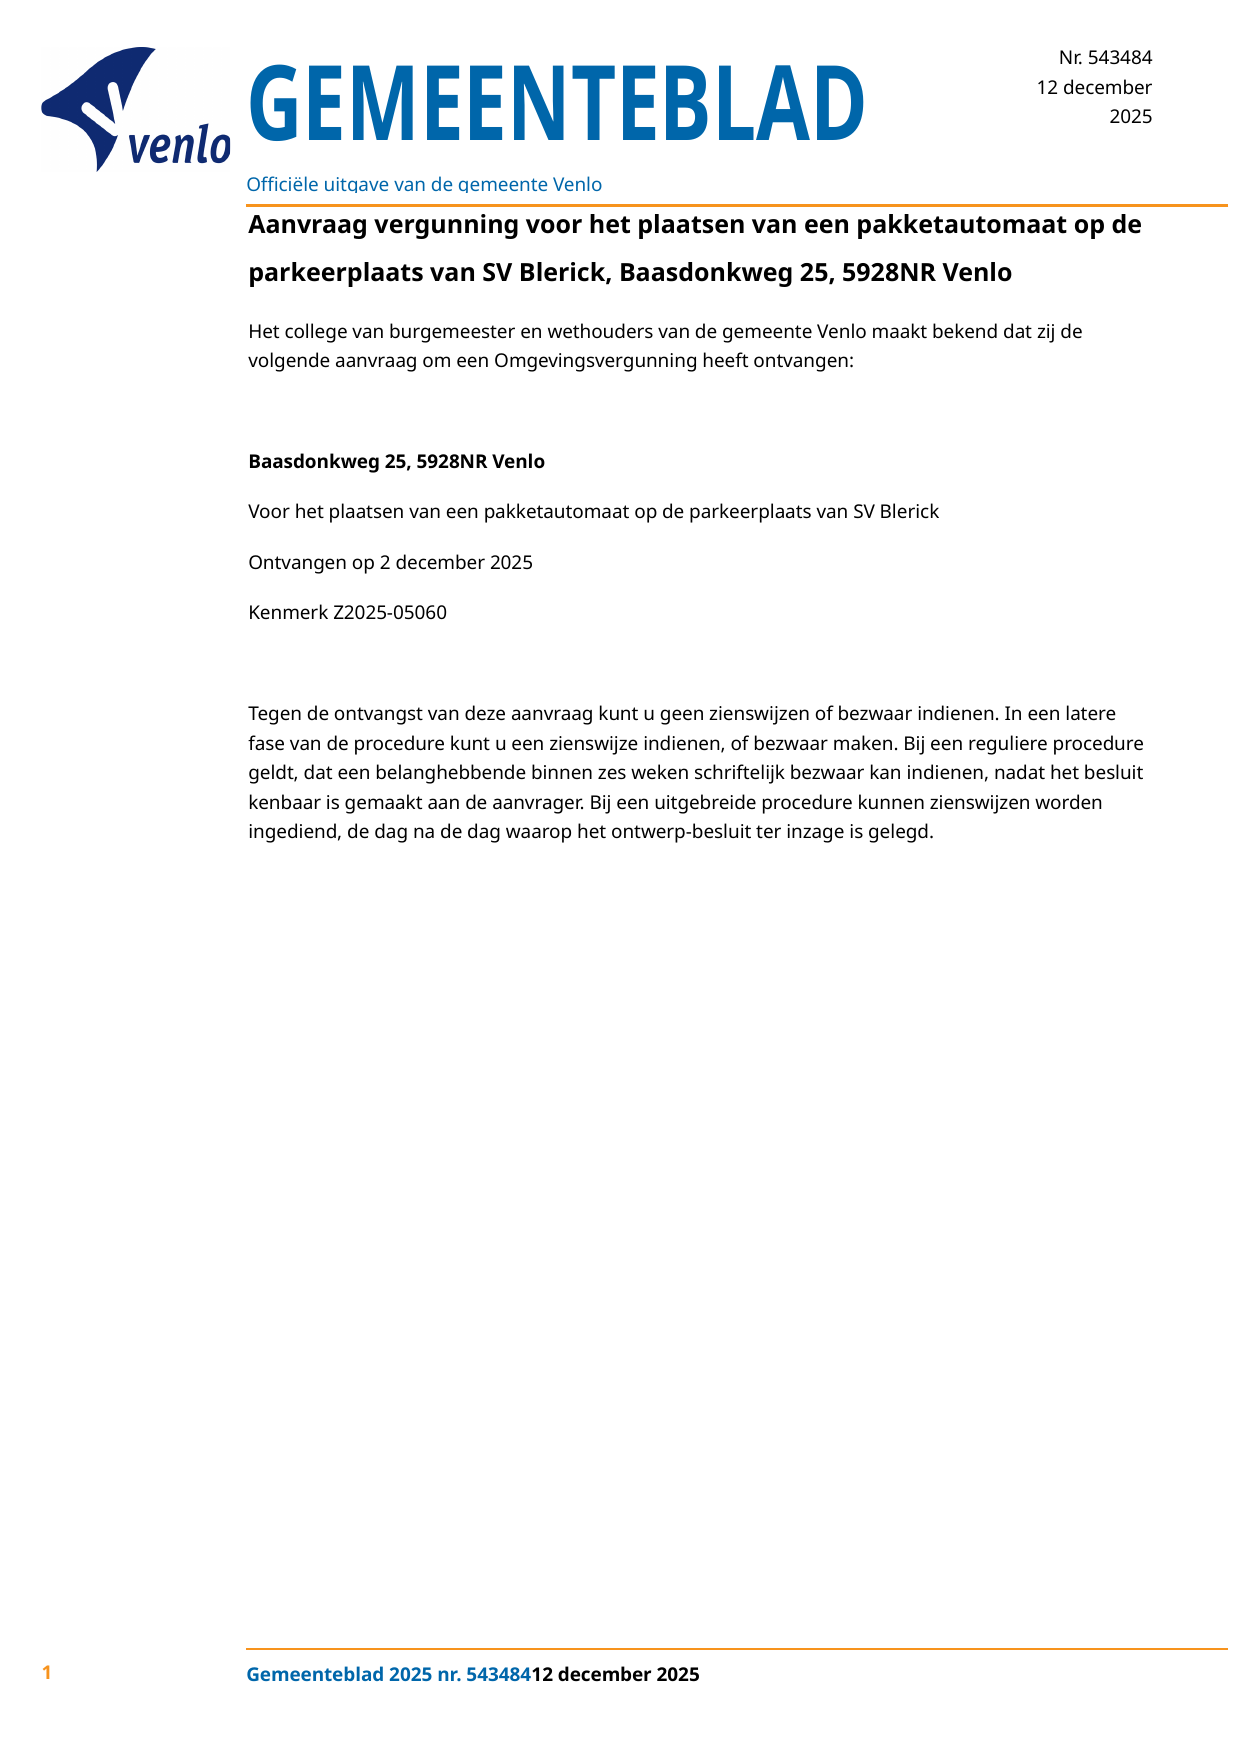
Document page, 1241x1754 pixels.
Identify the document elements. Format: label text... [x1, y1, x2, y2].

text Tegen de ontvangst van deze aanvraag kunt u geen zienswijzen of bezwaar indienen. In een latere fase van de procedure kunt u een zienswijze indienen, of bezwaar maken. Bij een reguliere procedure geldt, dat een belanghebbende binnen zes weken schriftelijk bezwaar kan indienen, nadat het besluit kenbaar is gemaakt aan de aanvrager. Bij een uitgebreide procedure kunnen zienswijzen worden ingediend, de dag na de dag waarop het ontwerp-besluit ter inzage is gelegd. [248, 700, 1152, 844]
text Aanvraag vergunning voor het plaatsen van een pakketautomaat op de parkeerplaats van SV Blerick, Baasdonkweg 25, 5928NR Venlo [248, 207, 1152, 288]
text Voor het plaatsen van een pakketautomaat op de parkeerplaats van SV Blerick [248, 499, 1152, 524]
text Ontvangen op 2 december 2025 [248, 549, 1152, 575]
picture [41, 47, 231, 172]
text Het college van burgemeester en wethouders van de gemeente Venlo maakt bekend dat zij de volgende aanvraag om een Omgevingsvergunning heeft ontvangen: [248, 318, 1152, 373]
text Baasdonkweg 25, 5928NR Venlo [248, 448, 1152, 474]
text Kenmerk Z2025-05060 [248, 599, 1152, 625]
